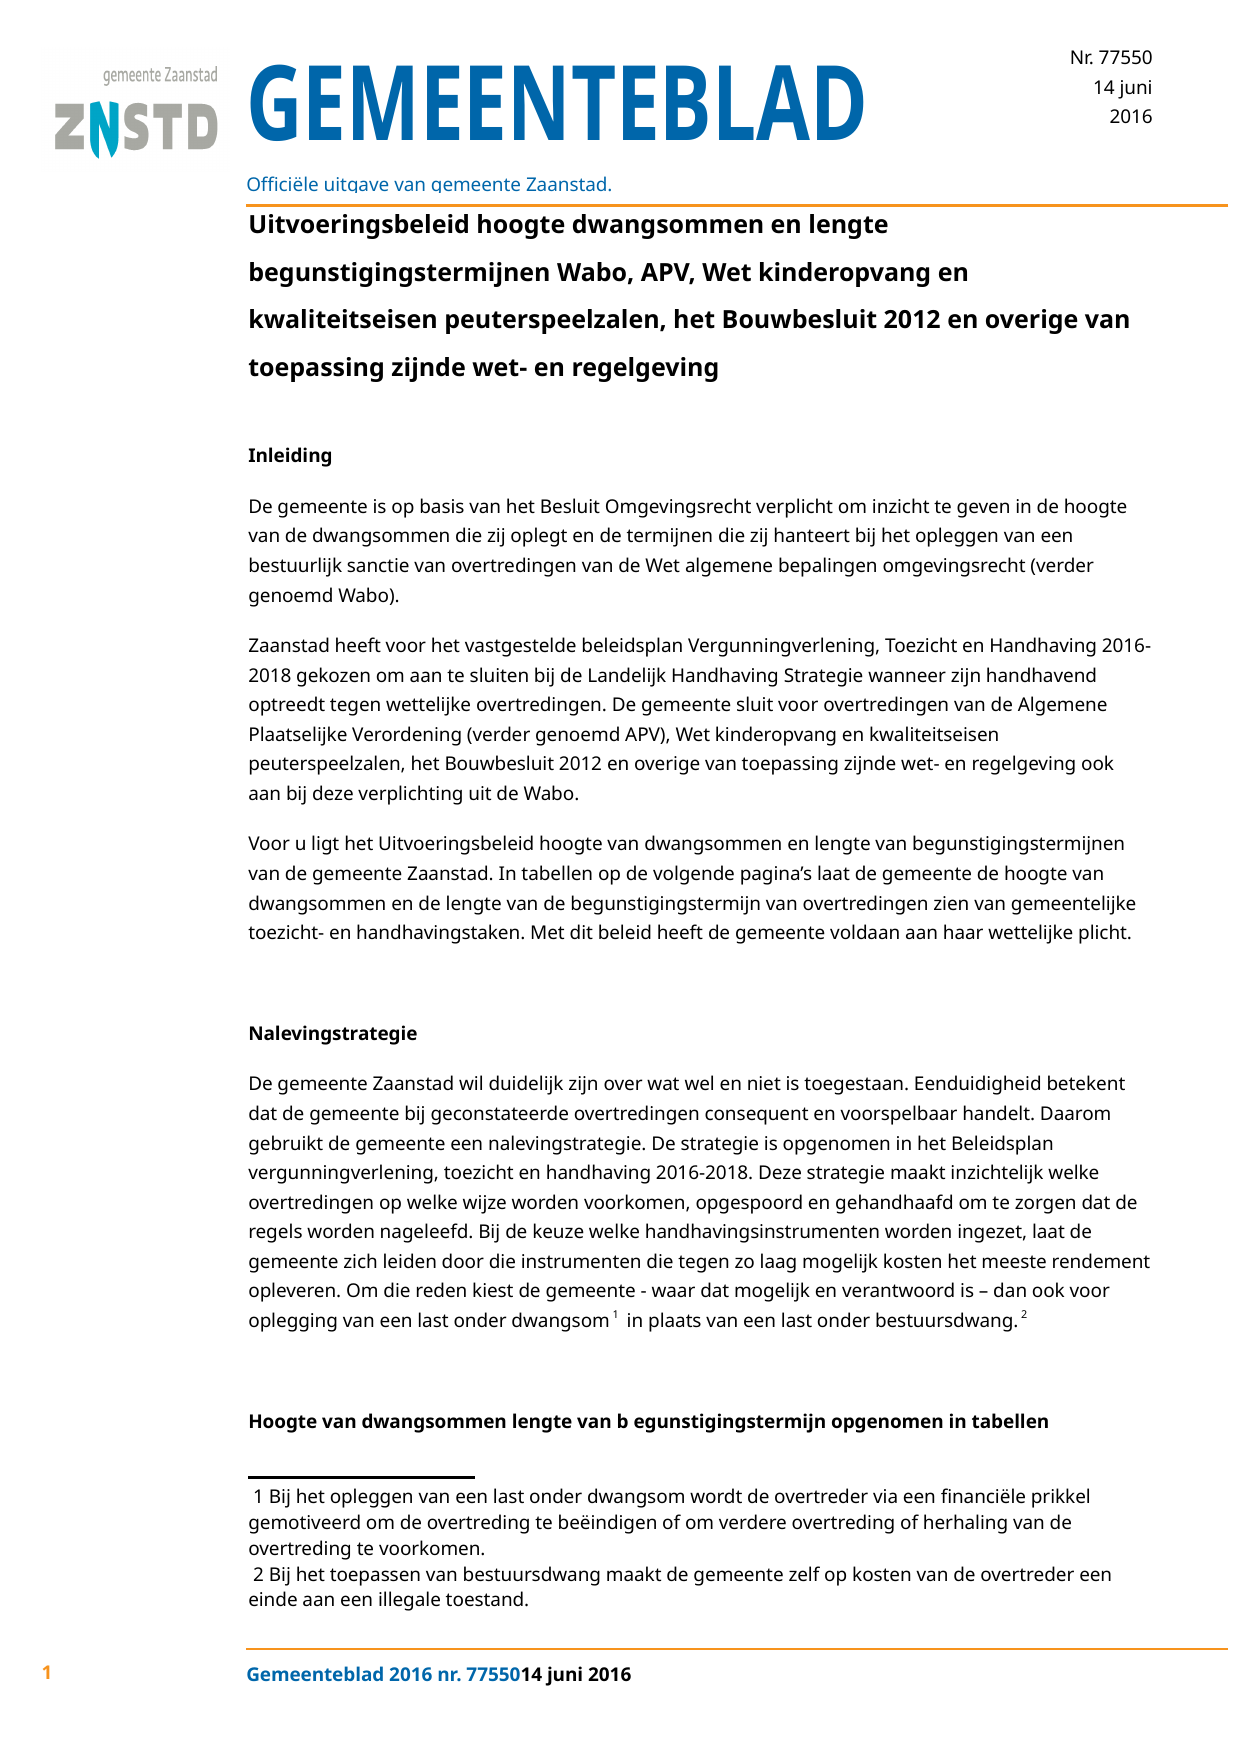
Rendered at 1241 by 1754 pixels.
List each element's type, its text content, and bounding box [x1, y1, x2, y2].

text Bij het opleggen van een last onder dwangsom wordt de overtreder via een financiële prikkel [248, 1483, 1152, 1509]
text Voor u ligt het Uitvoeringsbeleid hoogte van dwangsommen en lengte van begunstigingstermijnen van de gemeente Zaanstad. In tabellen op de volgende pagina’s laat de gemeente de hoogte van dwangsommen en de lengte van de begunstigingstermijn van overtredingen zien van gemeentelijke toezicht- en handhavingstaken. Met dit beleid heeft de gemeente voldaan aan haar wettelijke plicht. [248, 831, 1152, 945]
text Uitvoeringsbeleid hoogte dwangsommen en lengte begunstigingstermijnen Wabo, APV, Wet kinderopvang en kwaliteitseisen peuterspeelzalen, het Bouwbesluit 2012 en overige van toepassing zijnde wet- en regelgeving [248, 207, 1152, 384]
text Hoogte van dwangsommen lengte van b egunstigingstermijn opgenomen in tabellen [248, 1408, 1152, 1434]
text Zaanstad heeft voor het vastgestelde beleidsplan Vergunningverlening, Toezicht en Handhaving 2016-2018 gekozen om aan te sluiten bij de Landelijk Handhaving Strategie wanneer zijn handhavend optreedt tegen wettelijke overtredingen. De gemeente sluit voor overtredingen van de Algemene Plaatselijke Verordening (verder genoemd APV), Wet kinderopvang en kwaliteitseisen peuterspeelzalen, het Bouwbesluit 2012 en overige van toepassing zijnde wet- en regelgeving ook aan bij deze verplichting uit de Wabo. [248, 632, 1152, 806]
text De gemeente Zaanstad wil duidelijk zijn over wat wel en niet is toegestaan. Eenduidigheid betekent dat de gemeente bij geconstateerde overtredingen consequent en voorspelbaar handelt. Daarom gebruikt de gemeente een nalevingstrategie. De strategie is opgenomen in het Beleidsplan vergunningverlening, toezicht en handhaving 2016-2018. Deze strategie maakt inzichtelijk welke overtredingen op welke wijze worden voorkomen, opgespoord en gehandhaafd om te zorgen dat de regels worden nageleefd. Bij de keuze welke handhavingsinstrumenten worden ingezet, laat de gemeente zich leiden door die instrumenten die tegen zo laag mogelijk kosten het meeste rendement opleveren. Om die reden kiest de gemeente - waar dat mogelijk en verantwoord is – dan ook voor oplegging van een last onder dwangsom in plaats van een last onder bestuursdwang. [248, 1071, 1152, 1333]
text De gemeente is op basis van het Besluit Omgevingsrecht verplicht om inzicht te geven in de hoogte van de dwangsommen die zij oplegt en de termijnen die zij hanteert bij het opleggen van een bestuurlijk sanctie van overtredingen van de Wet algemene bepalingen omgevingsrecht (verder genoemd Wabo). [248, 493, 1152, 608]
text Inleiding [248, 443, 1152, 468]
text Bij het toepassen van bestuursdwang maakt de gemeente zelf op kosten van de overtreder een einde aan een illegale toestand. [248, 1561, 1152, 1612]
text overtreding te voorkomen. [248, 1535, 1152, 1561]
text Nalevingstrategie [248, 1020, 1152, 1046]
picture [41, 47, 231, 172]
text gemotiveerd om de overtreding te beëindigen of om verdere overtreding of herhaling van de [248, 1509, 1152, 1535]
